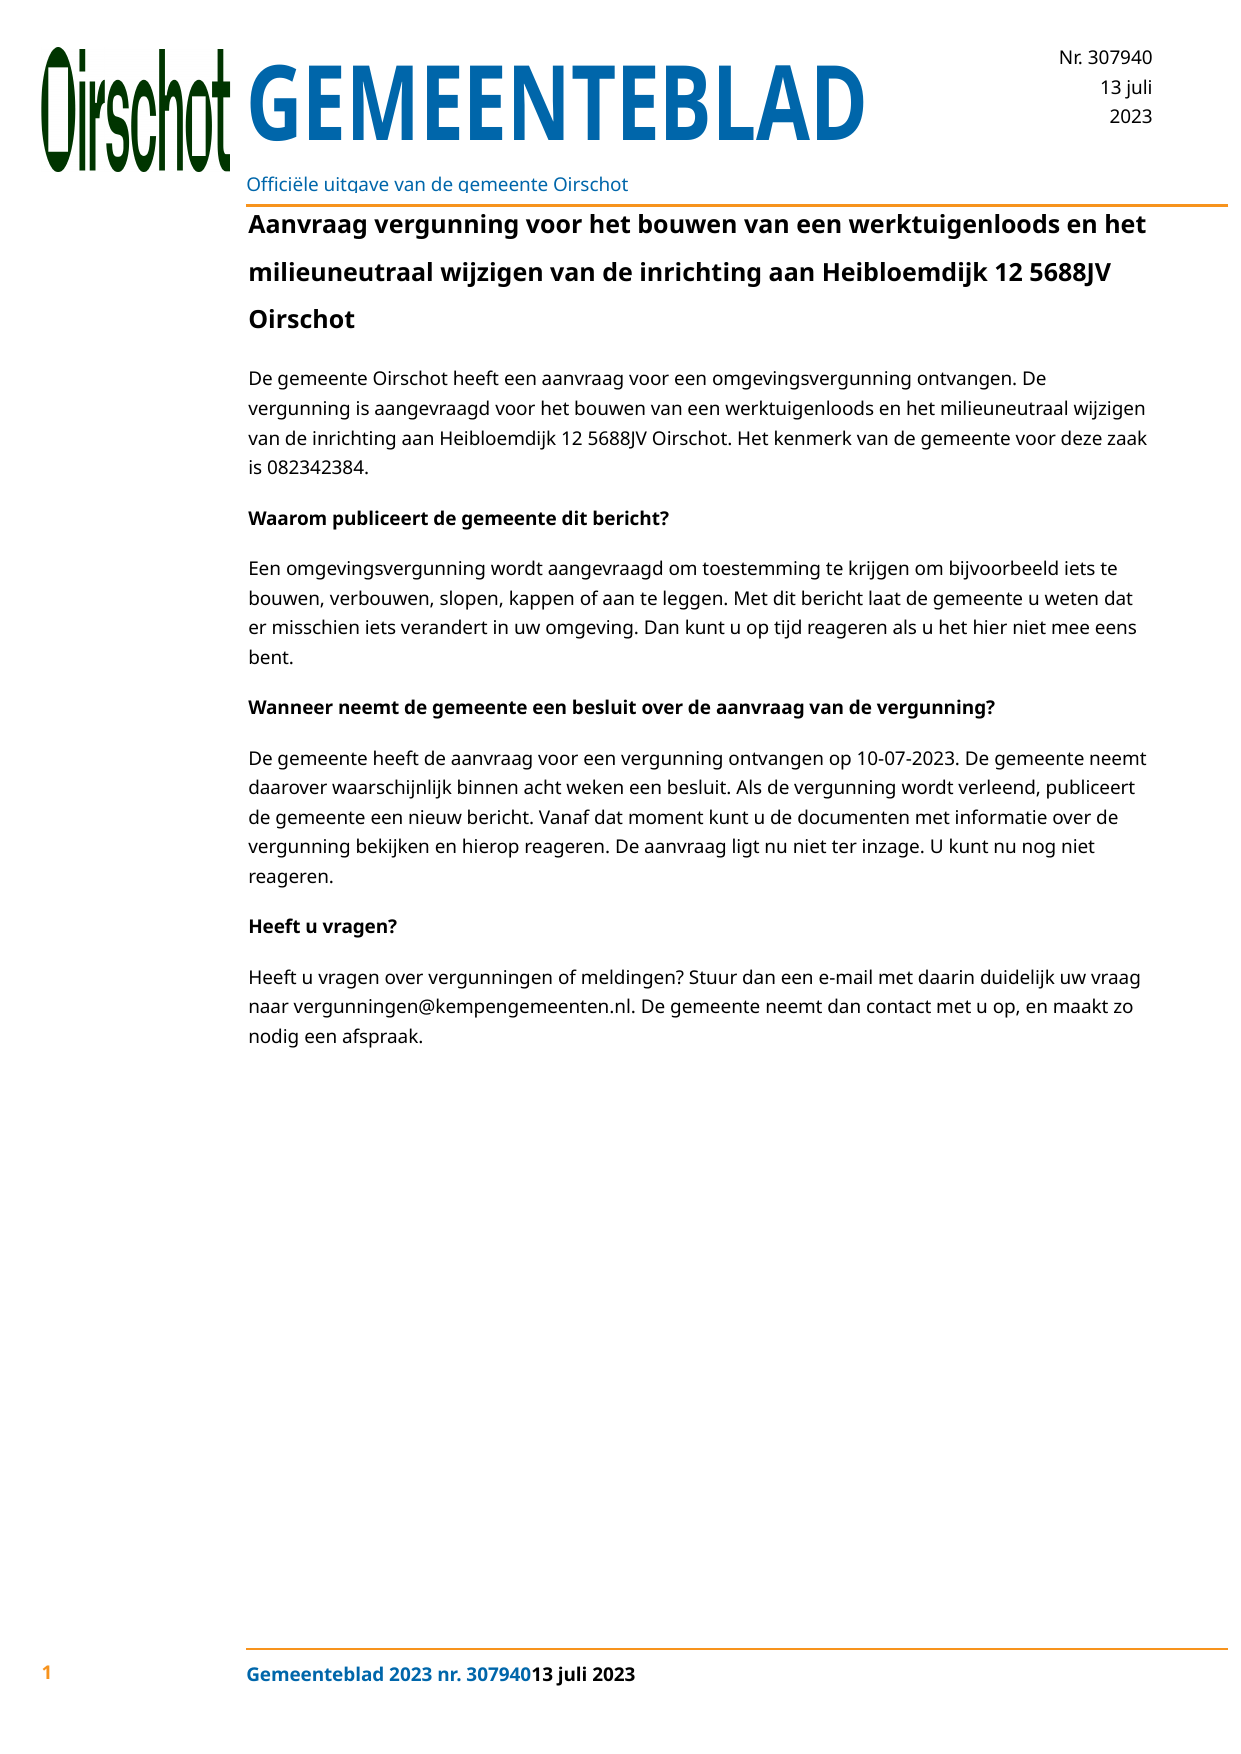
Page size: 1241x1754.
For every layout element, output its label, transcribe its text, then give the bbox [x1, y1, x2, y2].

text Aanvraag vergunning voor het bouwen van een werktuigenloods en het milieuneutraal wijzigen van de inrichting aan Heibloemdijk 12 5688JV Oirschot [248, 207, 1152, 336]
text Heeft u vragen? [248, 913, 1152, 939]
text Een omgevingsvergunning wordt aangevraagd om toestemming te krijgen om bijvoorbeeld iets te bouwen, verbouwen, slopen, kappen of aan te leggen. Met dit bericht laat de gemeente u weten dat er misschien iets verandert in uw omgeving. Dan kunt u op tijd reageren als u het hier niet mee eens bent. [248, 555, 1152, 669]
text Wanneer neemt de gemeente een besluit over de aanvraag van de vergunning? [248, 694, 1152, 720]
text De gemeente heeft de aanvraag voor een vergunning ontvangen op 10-07-2023. De gemeente neemt daarover waarschijnlijk binnen acht weken een besluit. Als de vergunning wordt verleend, publiceert de gemeente een nieuw bericht. Vanaf dat moment kunt u de documenten met informatie over de vergunning bekijken en hierop reageren. De aanvraag ligt nu niet ter inzage. U kunt nu nog niet reageren. [248, 745, 1152, 889]
text Heeft u vragen over vergunningen of meldingen? Stuur dan een e-mail met daarin duidelijk uw vraag naar vergunningen@kempengemeenten.nl. De gemeente neemt dan contact met u op, en maakt zo nodig een afspraak. [248, 964, 1152, 1049]
text Waarom publiceert de gemeente dit bericht? [248, 505, 1152, 530]
text De gemeente Oirschot heeft een aanvraag voor een omgevingsvergunning ontvangen. De vergunning is aangevraagd voor het bouwen van een werktuigenloods en het milieuneutraal wijzigen van de inrichting aan Heibloemdijk 12 5688JV Oirschot. Het kenmerk van de gemeente voor deze zaak is 082342384. [248, 366, 1152, 480]
picture [41, 47, 231, 172]
